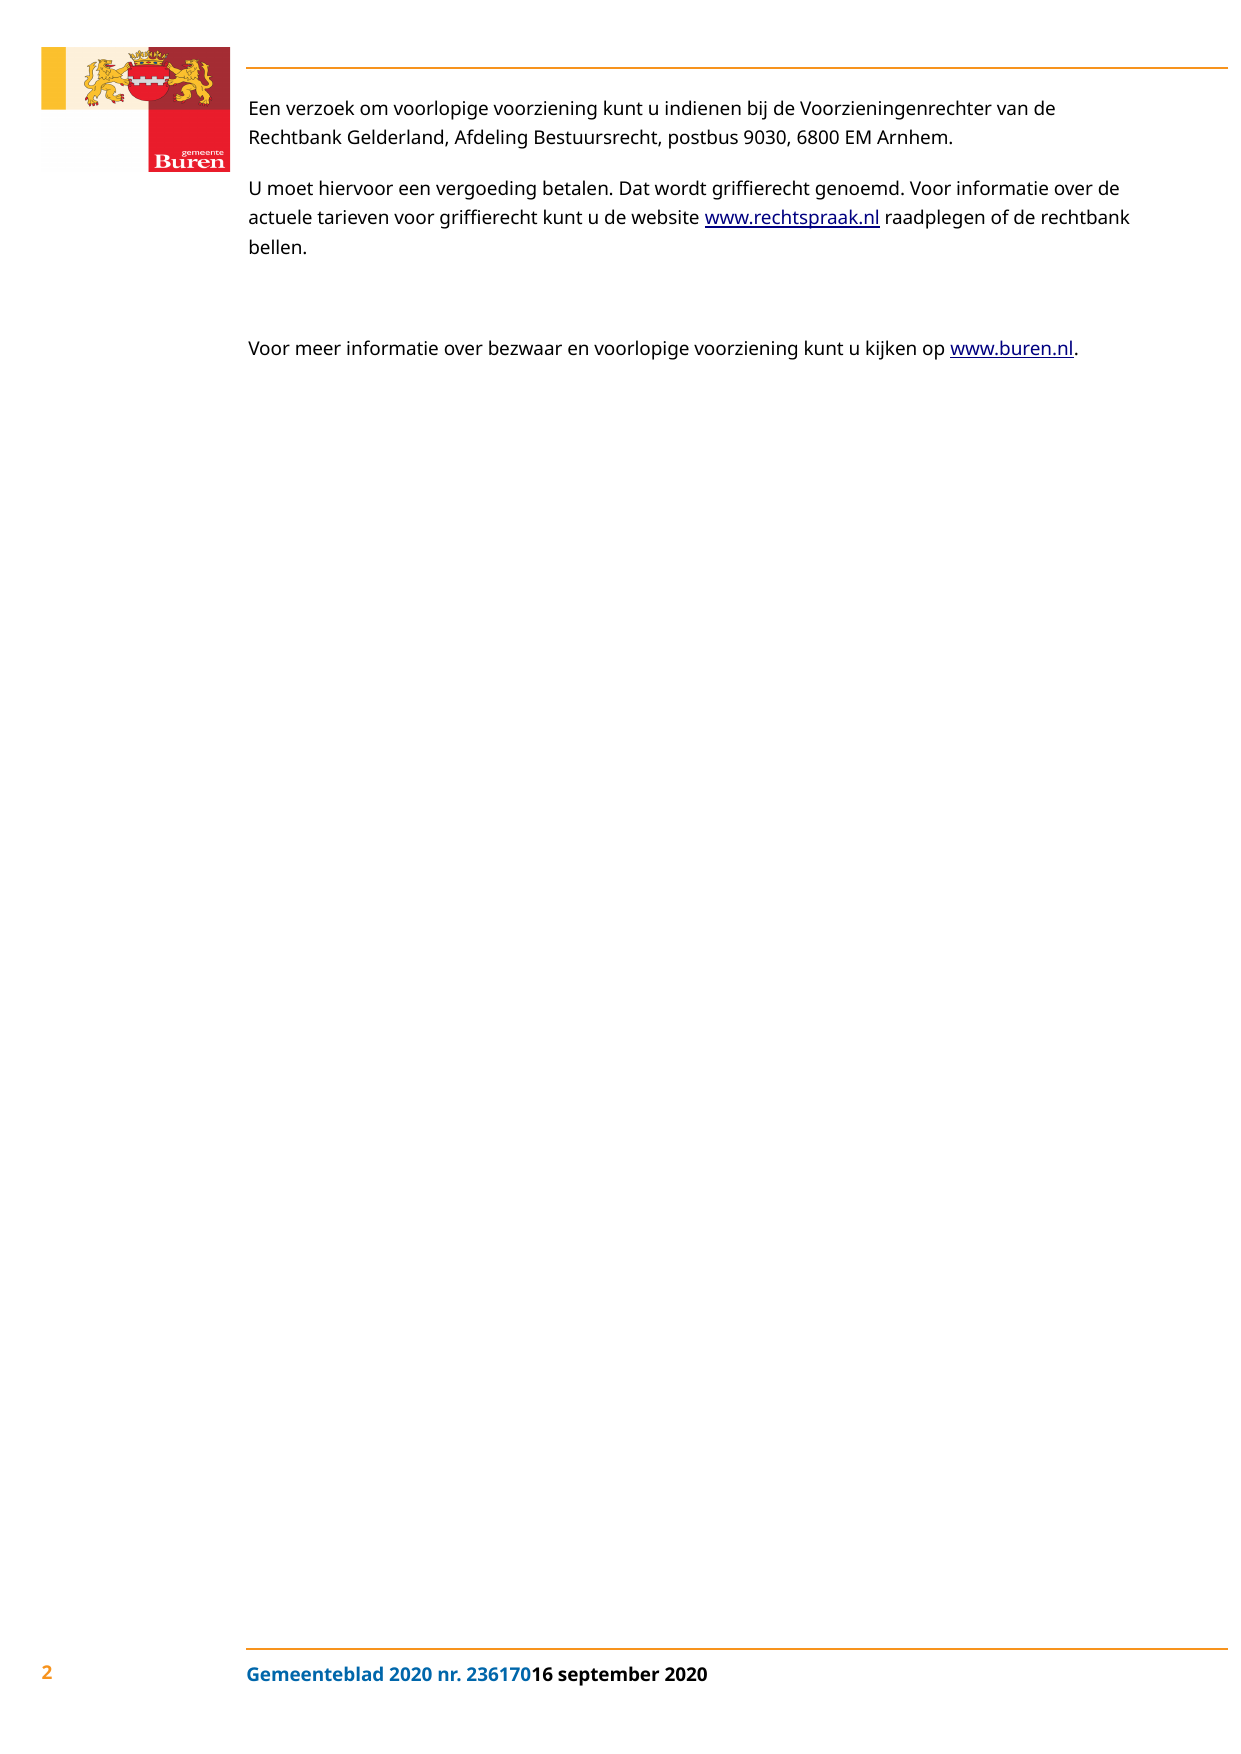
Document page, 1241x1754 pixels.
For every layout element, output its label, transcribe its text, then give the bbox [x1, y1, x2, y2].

text U moet hiervoor een vergoeding betalen. Dat wordt griffierecht genoemd. Voor informatie over de actuele tarieven voor griffierecht kunt u de website www.rechtspraak.nl raadplegen of de rechtbank bellen. [248, 175, 1152, 260]
text Voor meer informatie over bezwaar en voorlopige voorziening kunt u kijken op www.buren.nl. [248, 335, 1152, 361]
picture [41, 47, 231, 172]
text Een verzoek om voorlopige voorziening kunt u indienen bij de Voorzieningenrechter van de Rechtbank Gelderland, Afdeling Bestuursrecht, postbus 9030, 6800 EM Arnhem. [248, 95, 1152, 150]
